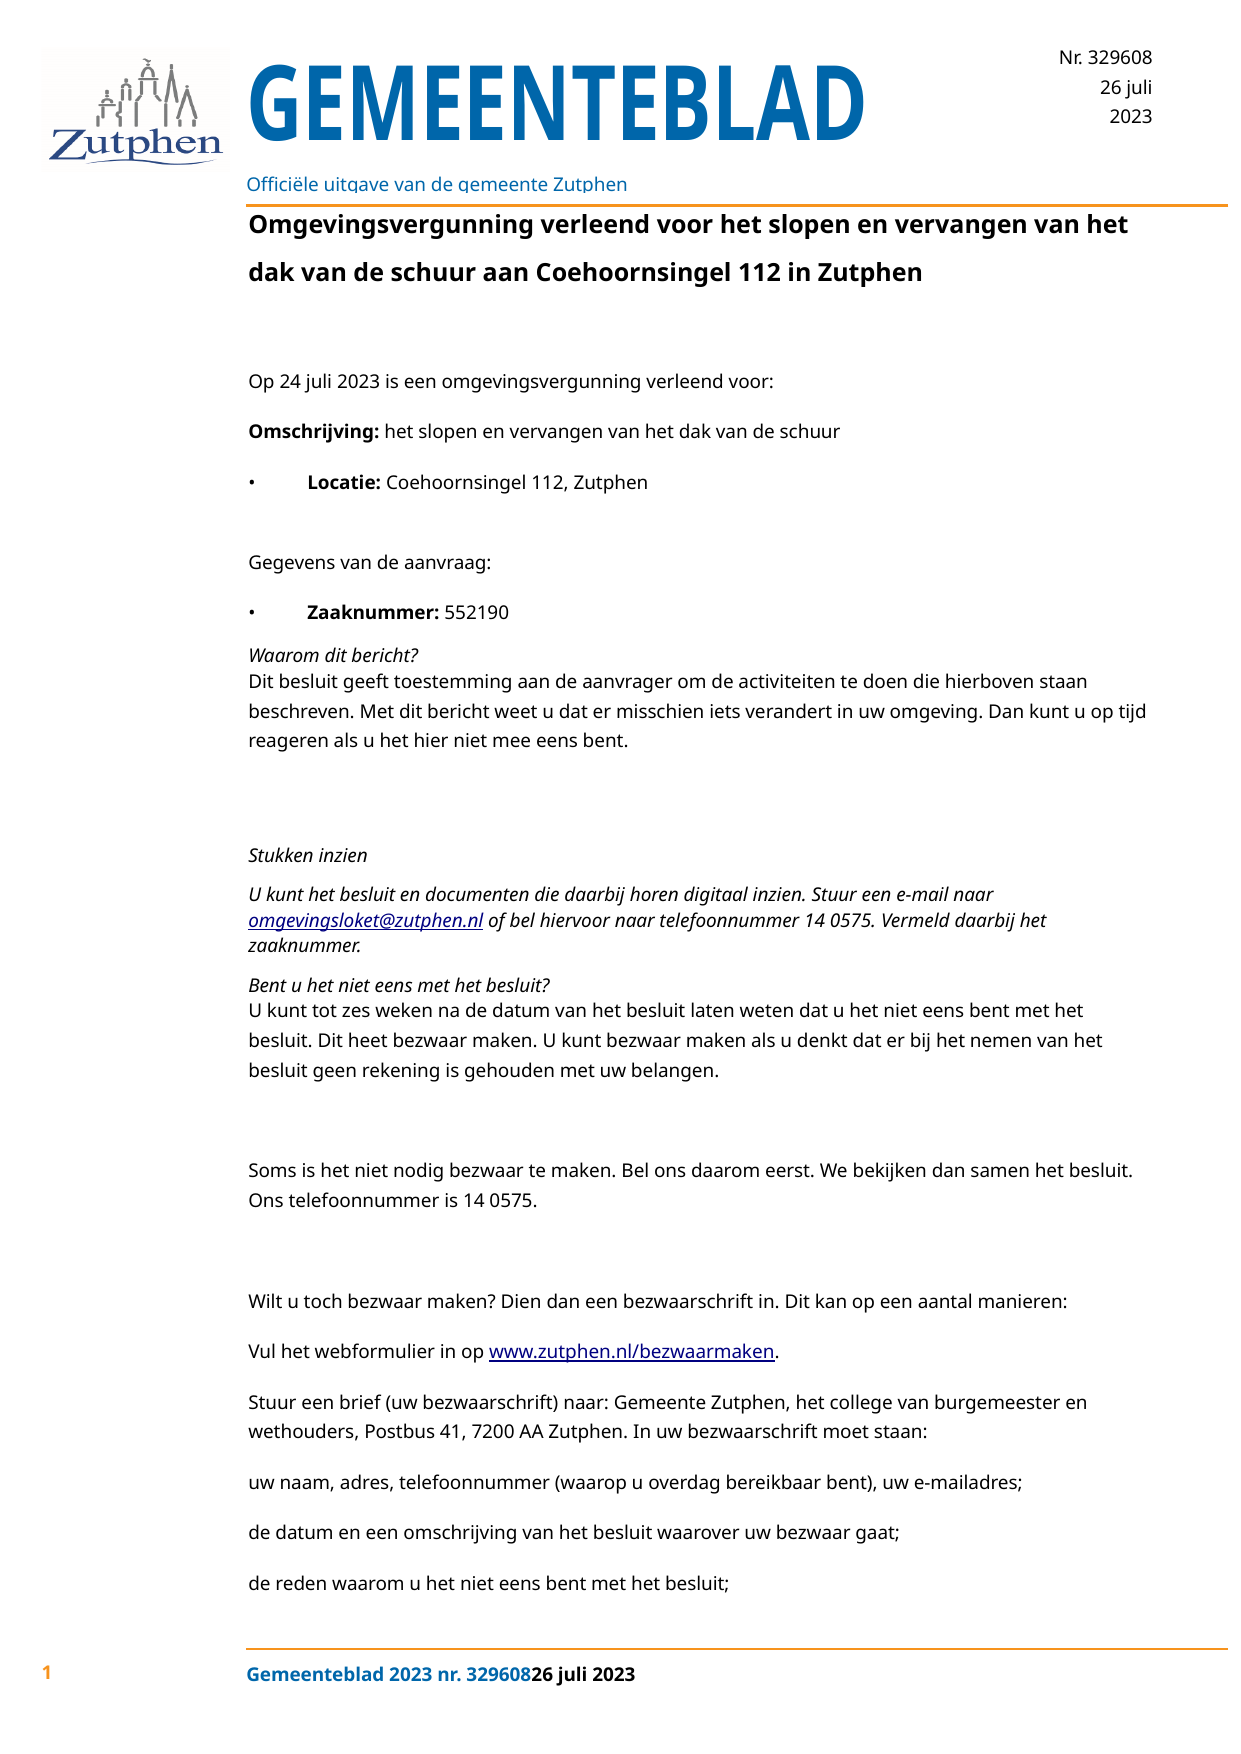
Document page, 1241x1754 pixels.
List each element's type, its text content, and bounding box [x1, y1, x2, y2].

text de datum en een omschrijving van het besluit waarover uw bezwaar gaat; [248, 1519, 1152, 1545]
picture [41, 47, 231, 172]
text uw naam, adres, telefoonnummer (waarop u overdag bereikbaar bent), uw e-mailadres; [248, 1469, 1152, 1495]
text Op 24 juli 2023 is een omgevingsvergunning verleend voor: [248, 368, 1152, 394]
text Bent u het niet eens met het besluit? [248, 972, 1152, 998]
text U kunt tot zes weken na de datum van het besluit laten weten dat u het niet eens bent met het besluit. Dit heet bezwaar maken. U kunt bezwaar maken als u denkt dat er bij het nemen van het besluit geen rekening is gehouden met uw belangen. [248, 998, 1152, 1083]
list Zaaknummer: 552190 [248, 599, 1152, 625]
text Omschrijving: het slopen en vervangen van het dak van de schuur [248, 419, 1152, 444]
text Vul het webformulier in op www.zutphen.nl/bezwaarmaken. [248, 1338, 1152, 1364]
text Stuur een brief (uw bezwaarschrift) naar: Gemeente Zutphen, het college van burgemeester en wethouders, Postbus 41, 7200 AA Zutphen. In uw bezwaarschrift moet staan: [248, 1389, 1152, 1444]
text Dit besluit geeft toestemming aan de aanvrager om de activiteiten te doen die hierboven staan beschreven. Met dit bericht weet u dat er misschien iets verandert in uw omgeving. Dan kunt u op tijd reageren als u het hier niet mee eens bent. [248, 668, 1152, 753]
text Omgevingsvergunning verleend voor het slopen en vervangen van het dak van de schuur aan Coehoornsingel 112 in Zutphen [248, 207, 1152, 288]
text Soms is het niet nodig bezwaar te maken. Bel ons daarom eerst. We bekijken dan samen het besluit. Ons telefoonnummer is 14 0575. [248, 1158, 1152, 1213]
text de reden waarom u het niet eens bent met het besluit; [248, 1570, 1152, 1596]
text U kunt het besluit en documenten die daarbij horen digitaal inzien. Stuur een e-mail naar omgevingsloket@zutphen.nl of bel hiervoor naar telefoonnummer 14 0575. Vermeld daarbij het zaaknummer. [248, 881, 1152, 958]
text Wilt u toch bezwaar maken? Dien dan een bezwaarschrift in. Dit kan op een aantal manieren: [248, 1288, 1152, 1314]
text Stukken inzien [248, 842, 1152, 868]
text Gegevens van de aanvraag: [248, 549, 1152, 575]
list Locatie: Coehoornsingel 112, Zutphen [248, 469, 1152, 495]
text Waarom dit bericht? [248, 643, 1152, 668]
